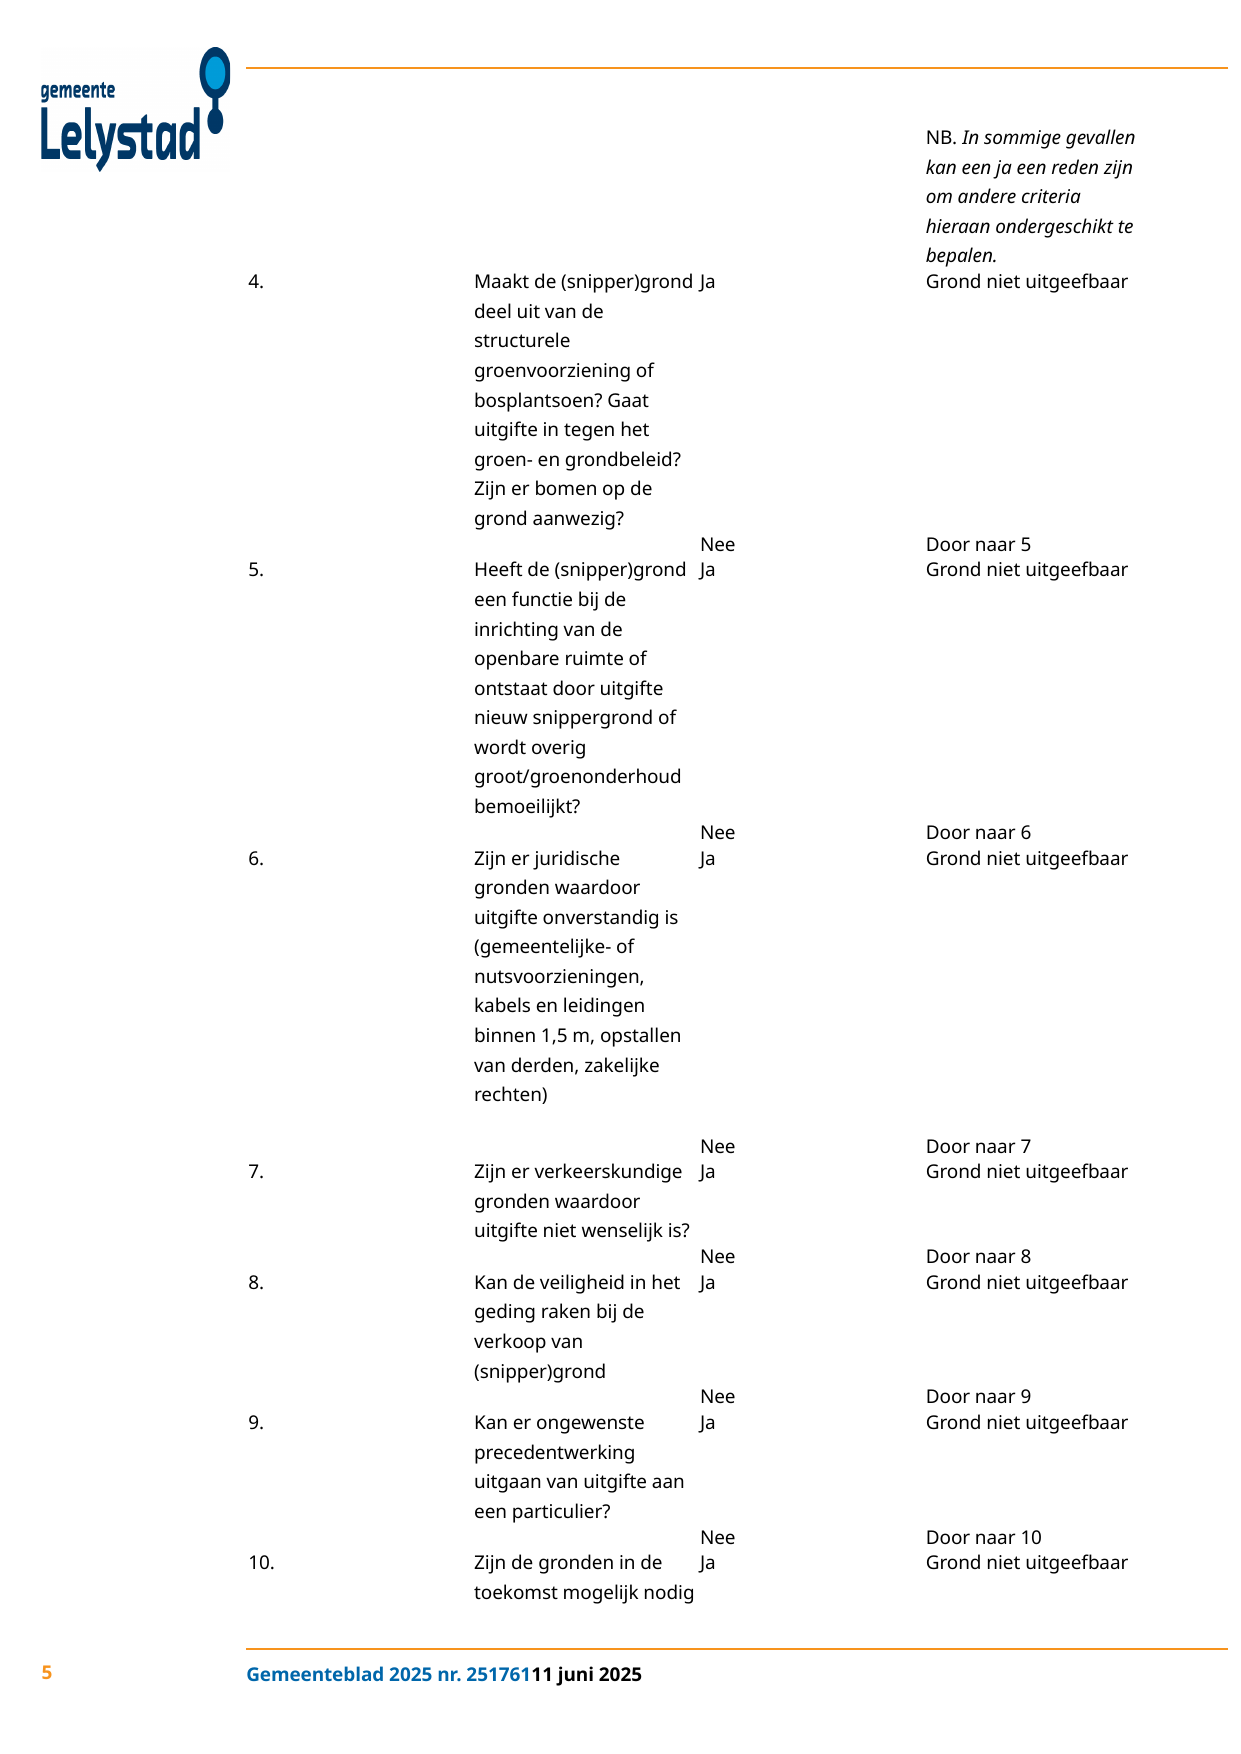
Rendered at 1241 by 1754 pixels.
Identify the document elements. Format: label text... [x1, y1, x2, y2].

table_cell Zijn de gronden in de toekomst mogelijk nodig [474, 1550, 700, 1605]
table_cell Kan de veiligheid in het geding raken bij de verkoop van (snipper)grond [474, 1269, 700, 1384]
table_cell [248, 819, 474, 845]
table_cell [474, 1107, 700, 1133]
table_cell 10. [248, 1550, 474, 1605]
table_cell 8. [248, 1269, 474, 1384]
table_cell [248, 95, 474, 268]
table_cell Grond niet uitgeefbaar [926, 1409, 1152, 1524]
table_cell Grond niet uitgeefbaar [926, 1269, 1152, 1384]
table_cell Ja [700, 1269, 926, 1384]
table_cell 7. [248, 1159, 474, 1243]
table_cell Door naar 9 [926, 1384, 1152, 1409]
table_cell Grond niet uitgeefbaar [926, 845, 1152, 1107]
table_cell Kan er ongewenste precedentwerking uitgaan van uitgifte aan een particulier? [474, 1409, 700, 1524]
table_cell [248, 1384, 474, 1409]
table_cell Nee [700, 1244, 926, 1269]
table_cell [248, 531, 474, 557]
table_cell [474, 819, 700, 845]
table_cell Nee [700, 531, 926, 557]
table_cell Door naar 5 [926, 531, 1152, 557]
table_cell [474, 1384, 700, 1409]
table_cell Grond niet uitgeefbaar [926, 557, 1152, 819]
table_cell [248, 1524, 474, 1549]
table_cell [474, 1244, 700, 1269]
table_cell [474, 531, 700, 557]
table_cell 6. [248, 845, 474, 1107]
table_cell Ja [700, 269, 926, 531]
table_cell Grond niet uitgeefbaar [926, 269, 1152, 531]
table_cell Ja [700, 845, 926, 1107]
table_cell Ja [700, 557, 926, 819]
table_cell [248, 1133, 474, 1158]
table_cell Ja [700, 1159, 926, 1243]
table_cell [700, 95, 926, 268]
table_cell Grond niet uitgeefbaar [926, 1550, 1152, 1605]
table_cell Nee [700, 1133, 926, 1158]
picture [41, 47, 231, 172]
table_cell Nee [700, 819, 926, 845]
table_cell [926, 1107, 1152, 1133]
table_cell Nee [700, 1384, 926, 1409]
table_cell Heeft de (snipper)grond een functie bij de inrichting van de openbare ruimte of ontstaat door uitgifte nieuw snippergrond of wordt overig groot/groenonderhoud bemoeilijkt? [474, 557, 700, 819]
table_cell Zijn er juridische gronden waardoor uitgifte onverstandig is (gemeentelijke- of nutsvoorzieningen, kabels en leidingen binnen 1,5 m, opstallen van derden, zakelijke rechten) [474, 845, 700, 1107]
table_cell [474, 95, 700, 268]
table_cell Door naar 10 [926, 1524, 1152, 1549]
table_cell Ja [700, 1409, 926, 1524]
table_cell [700, 1107, 926, 1133]
table_cell [474, 1524, 700, 1549]
table_cell Door naar 7 [926, 1133, 1152, 1158]
table_cell Zijn er verkeerskundige gronden waardoor uitgifte niet wenselijk is? [474, 1159, 700, 1243]
table_cell Grond niet uitgeefbaar [926, 1159, 1152, 1243]
table_cell Nee [700, 1524, 926, 1549]
table_cell 9. [248, 1409, 474, 1524]
table_cell [248, 1107, 474, 1133]
table_cell Door naar 8 [926, 1244, 1152, 1269]
table_cell Door naar 6 [926, 819, 1152, 845]
table_cell [474, 1133, 700, 1158]
table_cell NB. In sommige gevallen kan een ja een reden zijn om andere criteria hieraan ondergeschikt te bepalen. [926, 95, 1152, 268]
table_cell Maakt de (snipper)grond deel uit van de structurele groenvoorziening of bosplantsoen? Gaat uitgifte in tegen het groen- en grondbeleid? Zijn er bomen op de grond aanwezig? [474, 269, 700, 531]
table_cell 4. [248, 269, 474, 531]
table_cell 5. [248, 557, 474, 819]
table_cell [248, 1244, 474, 1269]
table_cell Ja [700, 1550, 926, 1605]
